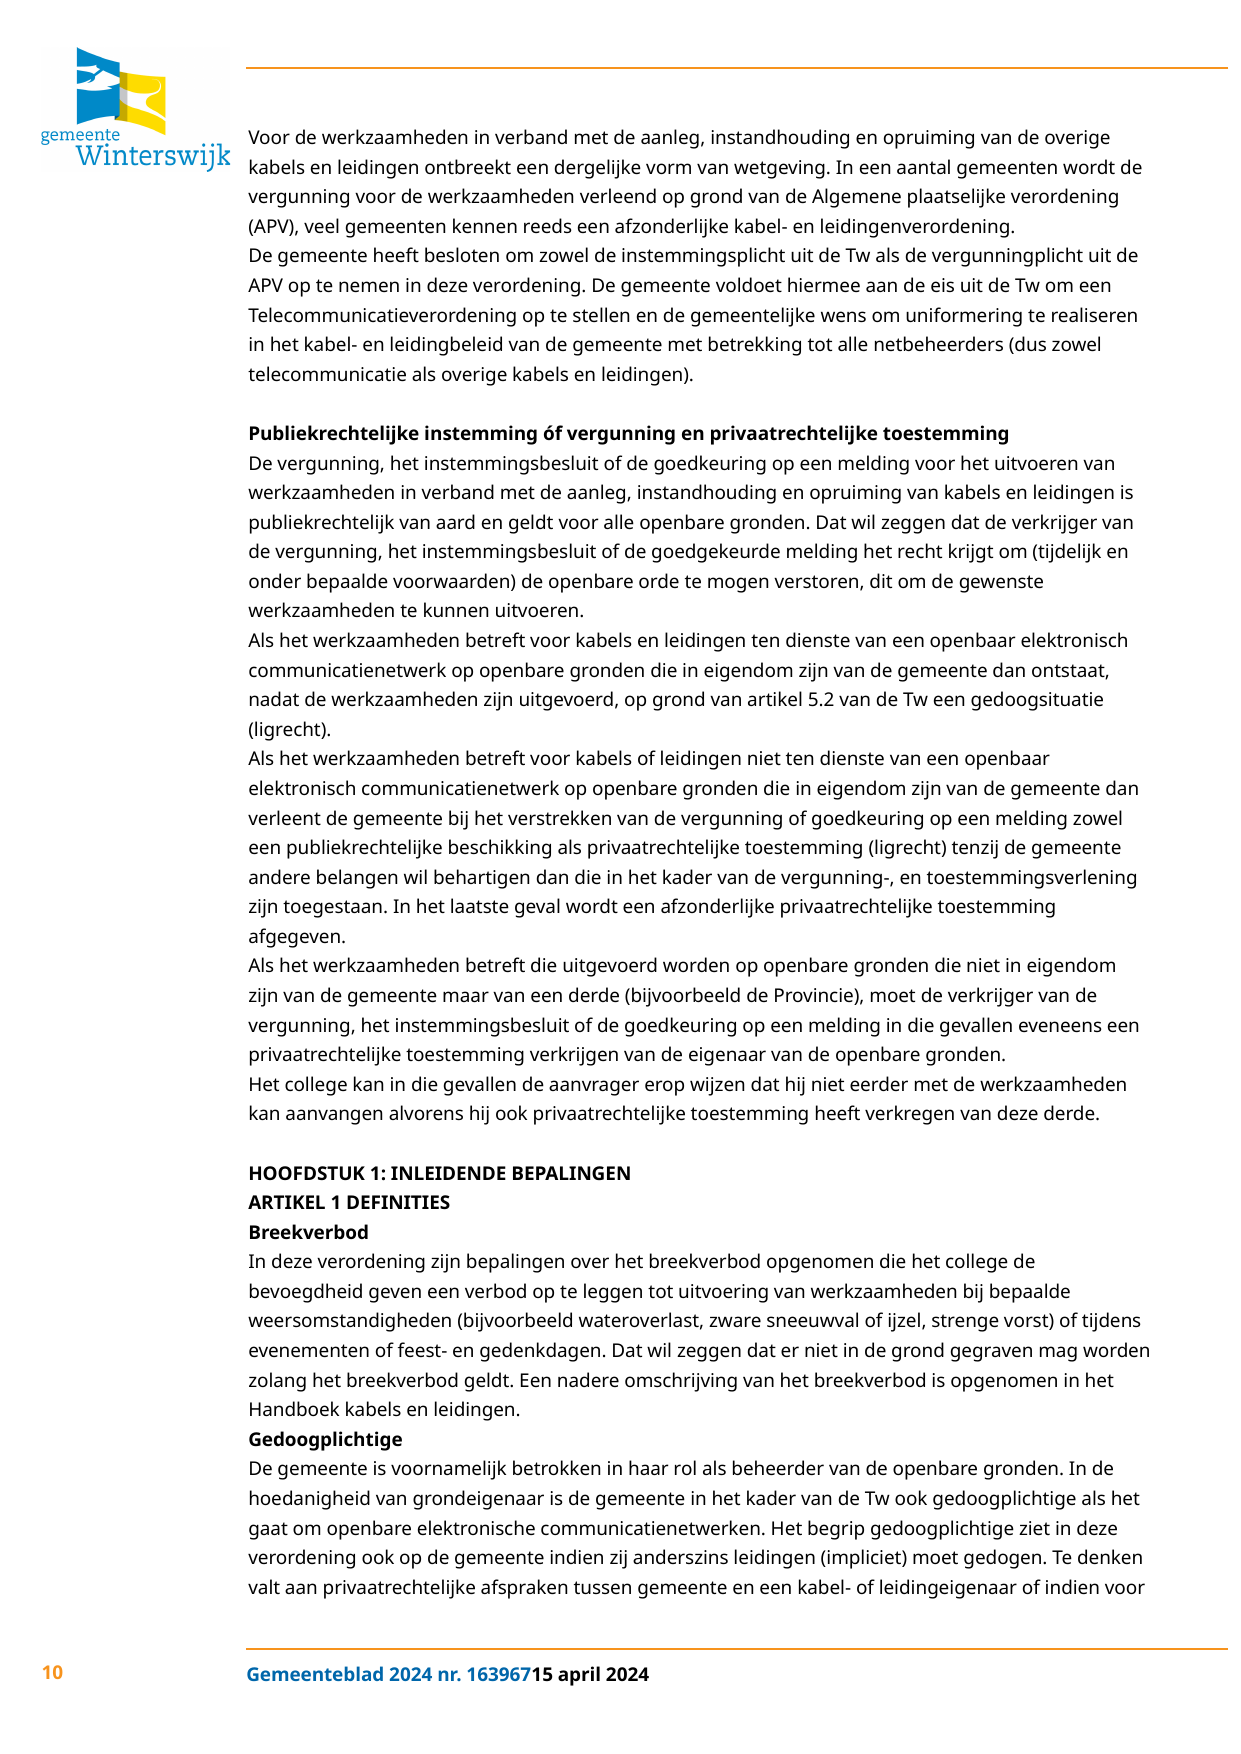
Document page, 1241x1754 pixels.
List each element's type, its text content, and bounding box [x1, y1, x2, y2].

text Het college kan in die gevallen de aanvrager erop wijzen dat hij niet eerder met de werkzaamheden kan aanvangen alvorens hij ook privaatrechtelijke toestemming heeft verkregen van deze derde. [248, 1071, 1152, 1126]
text Als het werkzaamheden betreft voor kabels en leidingen ten dienste van een openbaar elektronisch communicatienetwerk op openbare gronden die in eigendom zijn van de gemeente dan ontstaat, nadat de werkzaamheden zijn uitgevoerd, op grond van artikel 5.2 van de Tw een gedoogsituatie (ligrecht). [248, 627, 1152, 742]
text Breekverbod [248, 1219, 1152, 1245]
text De vergunning, het instemmingsbesluit of de goedkeuring op een melding voor het uitvoeren van werkzaamheden in verband met de aanleg, instandhouding en opruiming van kabels en leidingen is publiekrechtelijk van aard en geldt voor alle openbare gronden. Dat wil zeggen dat de verkrijger van de vergunning, het instemmingsbesluit of de goedgekeurde melding het recht krijgt om (tijdelijk en onder bepaalde voorwaarden) de openbare orde te mogen verstoren, dit om de gewenste werkzaamheden te kunnen uitvoeren. [248, 450, 1152, 623]
text Als het werkzaamheden betreft die uitgevoerd worden op openbare gronden die niet in eigendom zijn van de gemeente maar van een derde (bijvoorbeeld de Provincie), moet de verkrijger van de vergunning, het instemmingsbesluit of de goedkeuring op een melding in die gevallen eveneens een privaatrechtelijke toestemming verkrijgen van de eigenaar van de openbare gronden. [248, 953, 1152, 1067]
picture [41, 47, 231, 172]
text De gemeente heeft besloten om zowel de instemmingsplicht uit de Tw als de vergunningplicht uit de APV op te nemen in deze verordening. De gemeente voldoet hiermee aan de eis uit de Tw om een Telecommunicatieverordening op te stellen en de gemeentelijke wens om uniformering te realiseren in het kabel- en leidingbeleid van de gemeente met betrekking tot alle netbeheerders (dus zowel telecommunicatie als overige kabels en leidingen). [248, 243, 1152, 387]
text Voor de werkzaamheden in verband met de aanleg, instandhouding en opruiming van de overige kabels en leidingen ontbreekt een dergelijke vorm van wetgeving. In een aantal gemeenten wordt de vergunning voor de werkzaamheden verleend op grond van de Algemene plaatselijke verordening (APV), veel gemeenten kennen reeds een afzonderlijke kabel- en leidingenverordening. [248, 124, 1152, 239]
text De gemeente is voornamelijk betrokken in haar rol als beheerder van de openbare gronden. In de hoedanigheid van grondeigenaar is de gemeente in het kader van de Tw ook gedoogplichtige als het gaat om openbare elektronische communicatienetwerken. Het begrip gedoogplichtige ziet in deze verordening ook op de gemeente indien zij anderszins leidingen (impliciet) moet gedogen. Te denken valt aan privaatrechtelijke afspraken tussen gemeente en een kabel- of leidingeigenaar of indien voor [248, 1456, 1152, 1600]
text In deze verordening zijn bepalingen over het breekverbod opgenomen die het college de bevoegdheid geven een verbod op te leggen tot uitvoering van werkzaamheden bij bepaalde weersomstandigheden (bijvoorbeeld wateroverlast, zware sneeuwval of ijzel, strenge vorst) of tijdens evenementen of feest- en gedenkdagen. Dat wil zeggen dat er niet in de grond gegraven mag worden zolang het breekverbod geldt. Een nadere omschrijving van het breekverbod is opgenomen in het Handboek kabels en leidingen. [248, 1248, 1152, 1422]
text Publiekrechtelijke instemming óf vergunning en privaatrechtelijke toestemming [248, 420, 1152, 446]
picture [225, 153, 231, 162]
text HOOFDSTUK 1: INLEIDENDE BEPALINGEN [248, 1160, 1152, 1186]
text Als het werkzaamheden betreft voor kabels of leidingen niet ten dienste van een openbaar elektronisch communicatienetwerk op openbare gronden die in eigendom zijn van de gemeente dan verleent de gemeente bij het verstrekken van de vergunning of goedkeuring op een melding zowel een publiekrechtelijke beschikking als privaatrechtelijke toestemming (ligrecht) tenzij de gemeente andere belangen wil behartigen dan die in het kader van de vergunning-, en toestemmingsverlening zijn toegestaan. In het laatste geval wordt een afzonderlijke privaatrechtelijke toestemming afgegeven. [248, 746, 1152, 949]
text ARTIKEL 1 DEFINITIES [248, 1189, 1152, 1215]
text Gedoogplichtige [248, 1426, 1152, 1452]
